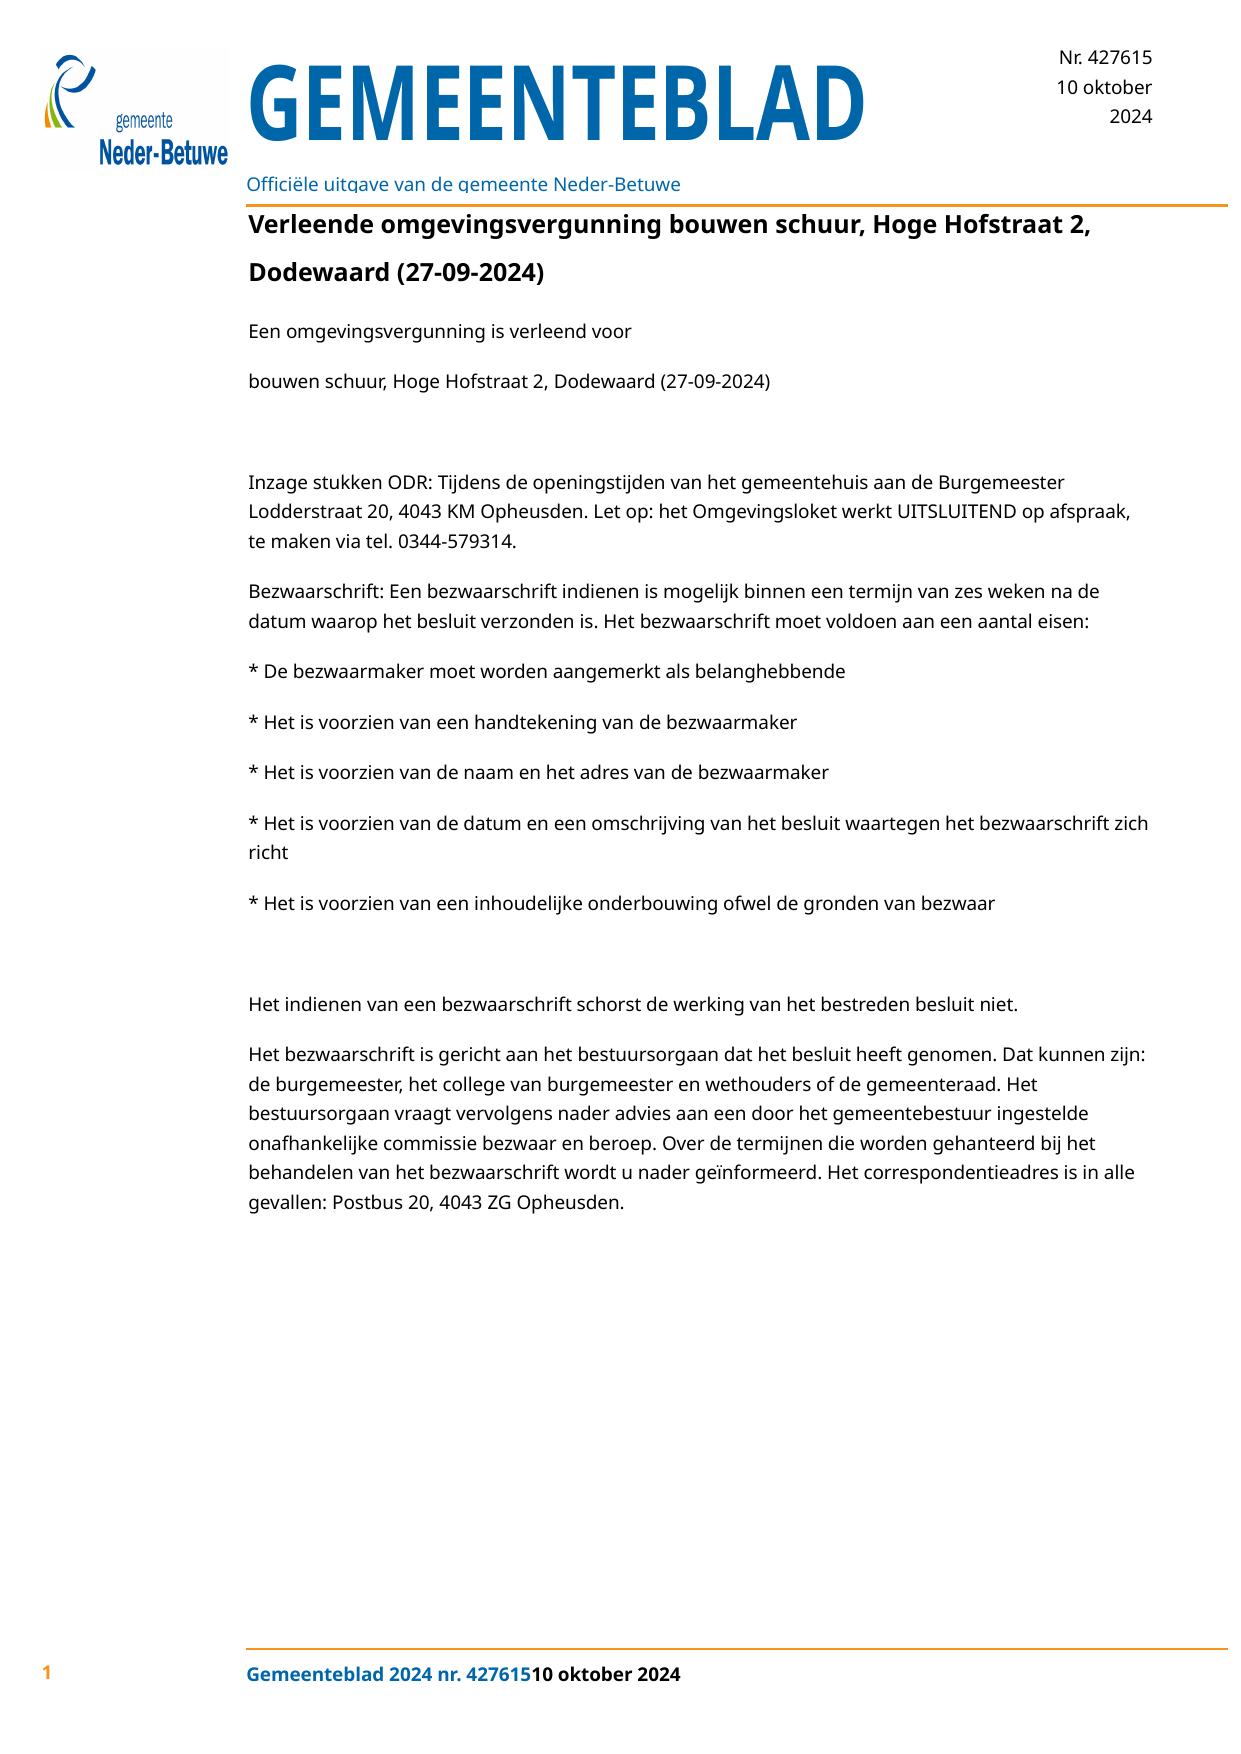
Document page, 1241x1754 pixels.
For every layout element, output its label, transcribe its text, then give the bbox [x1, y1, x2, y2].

text Verleende omgevingsvergunning bouwen schuur, Hoge Hofstraat 2, Dodewaard (27-09-2024) [248, 207, 1152, 288]
text Een omgevingsvergunning is verleend voor [248, 318, 1152, 344]
text Het indienen van een bezwaarschrift schorst de werking van het bestreden besluit niet. [248, 991, 1152, 1017]
text Bezwaarschrift: Een bezwaarschrift indienen is mogelijk binnen een termijn van zes weken na de datum waarop het besluit verzonden is. Het bezwaarschrift moet voldoen aan een aantal eisen: [248, 579, 1152, 634]
text * Het is voorzien van de naam en het adres van de bezwaarmaker [248, 759, 1152, 785]
text Het bezwaarschrift is gericht aan het bestuursorgaan dat het besluit heeft genomen. Dat kunnen zijn: de burgemeester, het college van burgemeester en wethouders of de gemeenteraad. Het bestuursorgaan vraagt vervolgens nader advies aan een door het gemeentebestuur ingestelde onafhankelijke commissie bezwaar en beroep. Over de termijnen die worden gehanteerd bij het behandelen van het bezwaarschrift wordt u nader geïnformeerd. Het correspondentieadres is in alle gevallen: Postbus 20, 4043 ZG Opheusden. [248, 1041, 1152, 1215]
text * De bezwaarmaker moet worden aangemerkt als belanghebbende [248, 659, 1152, 684]
picture [41, 47, 231, 172]
text * Het is voorzien van de datum en een omschrijving van het besluit waartegen het bezwaarschrift zich richt [248, 810, 1152, 865]
text * Het is voorzien van een handtekening van de bezwaarmaker [248, 709, 1152, 735]
text Inzage stukken ODR: Tijdens de openingstijden van het gemeentehuis aan de Burgemeester Lodderstraat 20, 4043 KM Opheusden. Let op: het Omgevingsloket werkt UITSLUITEND op afspraak, te maken via tel. 0344-579314. [248, 469, 1152, 554]
text bouwen schuur, Hoge Hofstraat 2, Dodewaard (27-09-2024) [248, 368, 1152, 394]
text * Het is voorzien van een inhoudelijke onderbouwing ofwel de gronden van bezwaar [248, 890, 1152, 916]
